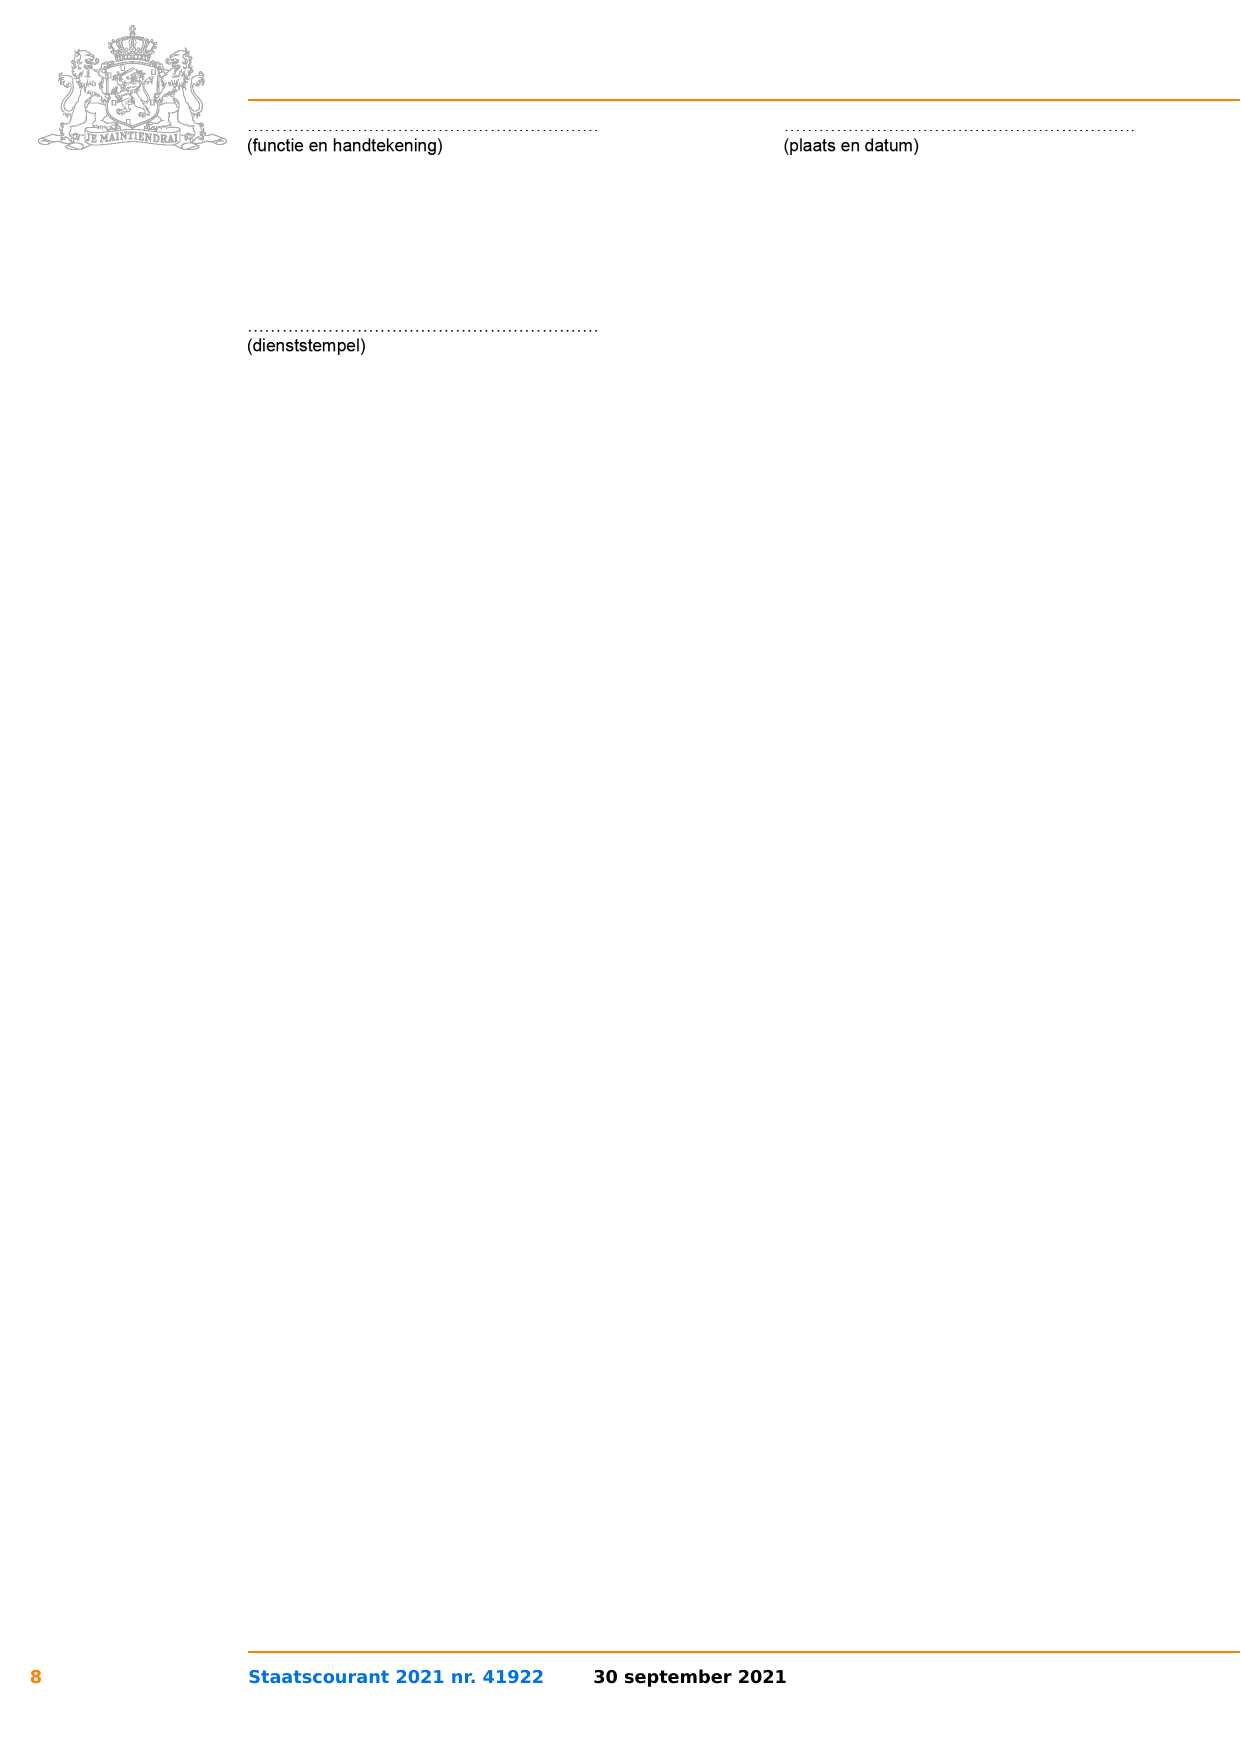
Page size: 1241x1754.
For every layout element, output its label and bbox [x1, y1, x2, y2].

picture [248, 130, 1134, 355]
picture [38, 25, 227, 150]
